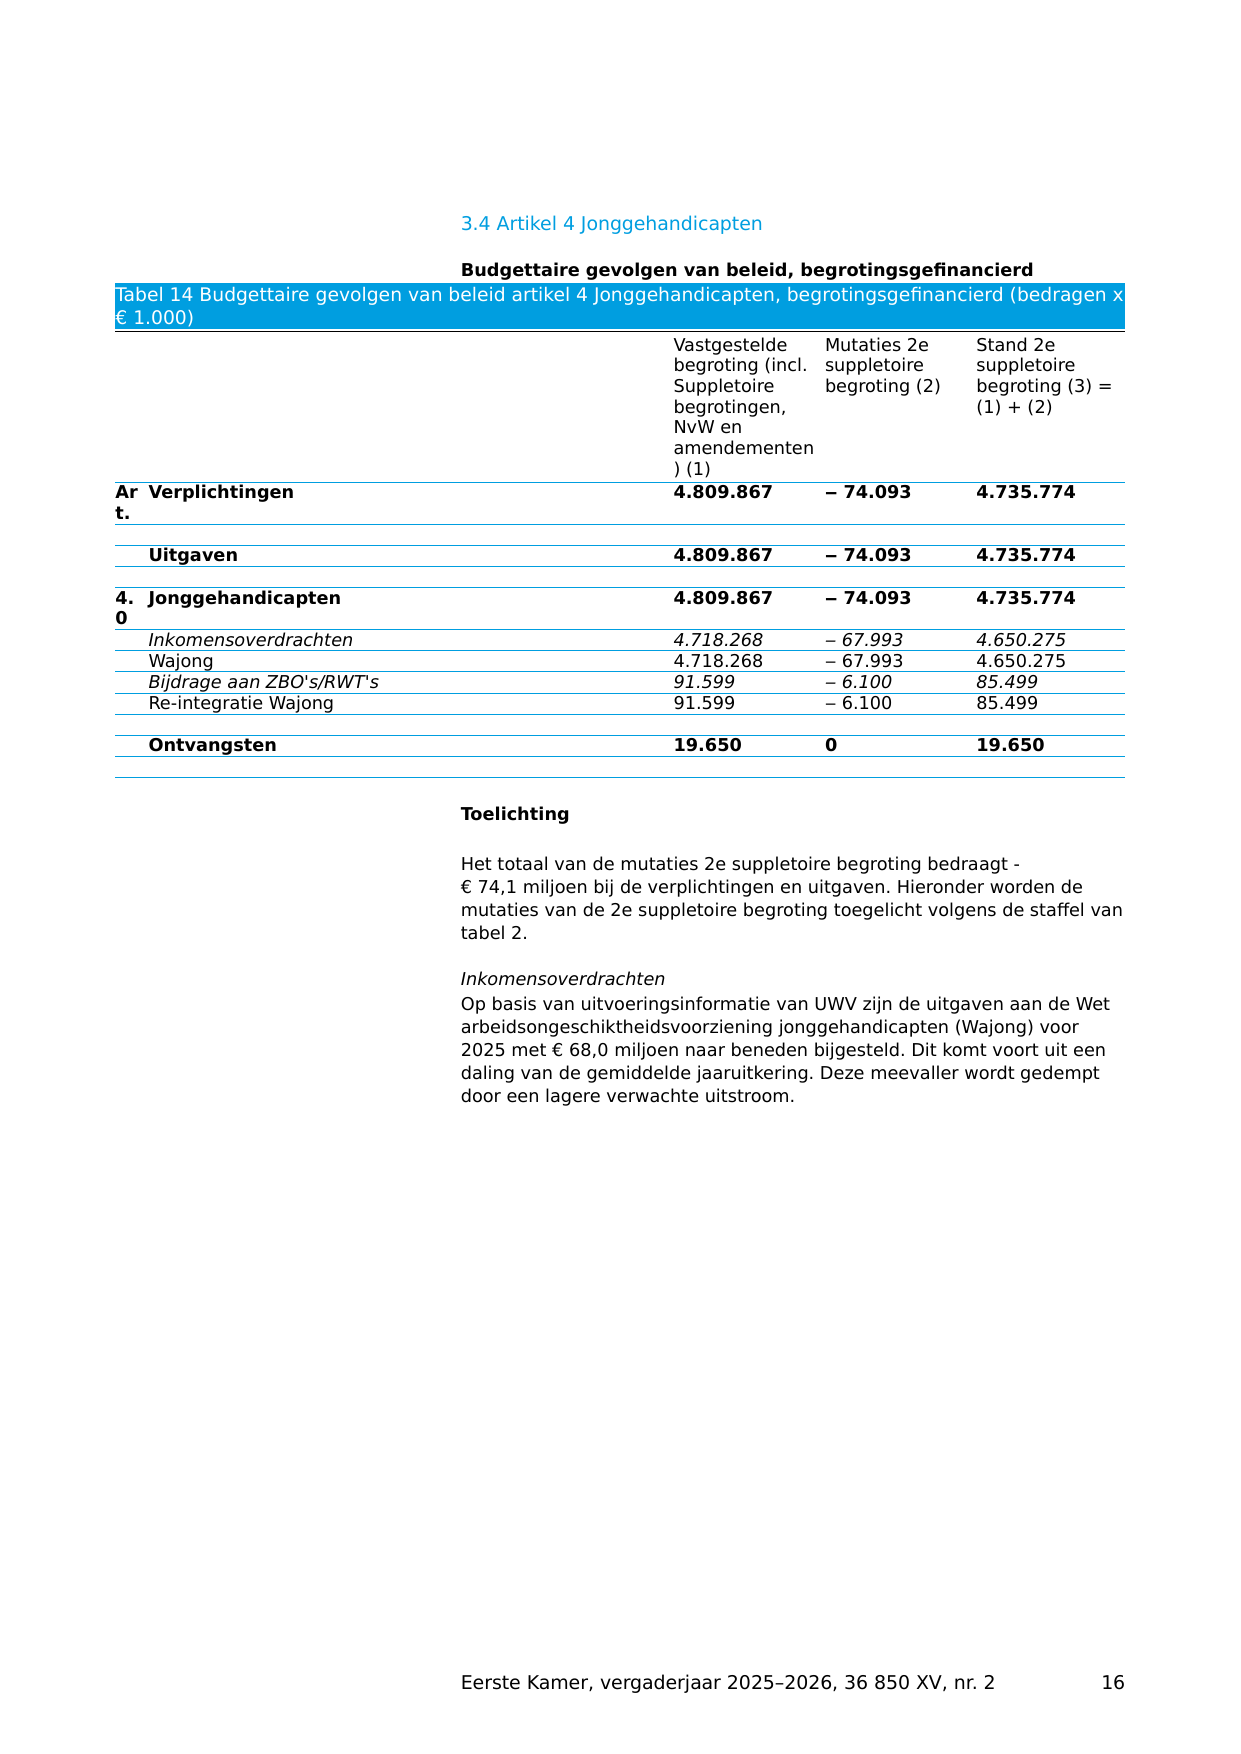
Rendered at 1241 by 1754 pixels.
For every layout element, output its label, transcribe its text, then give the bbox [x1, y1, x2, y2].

table_cell 4.735.774 [973, 588, 1125, 629]
table_cell 19.650 [670, 736, 822, 756]
table_cell ‒ 6.100 [822, 694, 973, 713]
table_cell Uitgaven [145, 546, 670, 566]
table_cell [115, 546, 145, 566]
table_cell 0 [822, 736, 973, 756]
table_cell Re-integratie Wajong [145, 694, 670, 713]
text Budgettaire gevolgen van beleid, begrotingsgefinancierd [461, 258, 1125, 281]
table_cell Vastgestelde begroting (incl. Suppletoire begrotingen, NvW en amendementen) (1) [670, 332, 822, 482]
text Het totaal van de mutaties 2e suppletoire begroting bedraagt - € 74,1 miljoen bij de verplichtingen en uitgaven. Hieronder worden de mutaties van de 2e suppletoire begroting toegelicht volgens de staffel van tabel 2. [461, 852, 1125, 944]
table_cell ‒ 67.993 [822, 630, 973, 650]
table_cell Ontvangsten [145, 736, 670, 756]
table_cell ‒ 74.093 [822, 483, 973, 524]
table_cell ‒ 67.993 [822, 651, 973, 671]
table_cell 91.599 [670, 694, 822, 713]
title 3.4 Artikel 4 Jonggehandicapten [461, 213, 1125, 235]
table_cell [115, 715, 145, 735]
table_cell Verplichtingen [145, 483, 670, 524]
table_cell ‒ 6.100 [822, 672, 973, 692]
table_cell [145, 332, 670, 482]
table_cell [115, 630, 145, 650]
table_cell Wajong [145, 651, 670, 671]
table_cell 4.809.867 [670, 483, 822, 524]
table_cell Mutaties 2e suppletoire begroting (2) [822, 332, 973, 482]
table_cell [670, 757, 822, 777]
table_cell 19.650 [973, 736, 1125, 756]
table_cell [115, 567, 145, 587]
table_cell [973, 567, 1125, 587]
table_cell 85.499 [973, 672, 1125, 692]
table_cell [145, 567, 670, 587]
table_cell 85.499 [973, 694, 1125, 713]
table_cell 4.718.268 [670, 651, 822, 671]
text Op basis van uitvoeringsinformatie van UWV zijn de uitgaven aan de Wet arbeidsongeschiktheidsvoorziening jonggehandicapten (Wajong) voor 2025 met € 68,0 miljoen naar beneden bijgesteld. Dit komt voort uit een daling van de gemiddelde jaaruitkering. Deze meevaller wordt gedempt door een lagere verwachte uitstroom. [461, 992, 1125, 1107]
table_cell [973, 757, 1125, 777]
table_cell [973, 715, 1125, 735]
table_cell 4.0 [115, 588, 145, 629]
table_cell [973, 525, 1125, 545]
table_cell 4.735.774 [973, 483, 1125, 524]
table_cell 4.718.268 [670, 630, 822, 650]
table_cell Jonggehandicapten [145, 588, 670, 629]
table_cell [115, 757, 145, 777]
table_cell 4.650.275 [973, 651, 1125, 671]
table_cell 91.599 [670, 672, 822, 692]
table_cell 4.809.867 [670, 546, 822, 566]
table_cell [115, 672, 145, 692]
table_cell Stand 2e suppletoire begroting (3) = (1) + (2) [973, 332, 1125, 482]
table_cell Art. [115, 483, 145, 524]
table_cell [822, 525, 973, 545]
text Inkomensoverdrachten [461, 967, 1125, 990]
table_cell ‒ 74.093 [822, 588, 973, 629]
table_cell 4.735.774 [973, 546, 1125, 566]
table_cell Inkomensoverdrachten [145, 630, 670, 650]
table_cell Bijdrage aan ZBO's/RWT's [145, 672, 670, 692]
table_cell [145, 525, 670, 545]
table_cell [115, 694, 145, 713]
table_cell [145, 715, 670, 735]
table_cell [822, 567, 973, 587]
table_cell [670, 567, 822, 587]
table_cell 4.809.867 [670, 588, 822, 629]
table_cell [115, 332, 145, 482]
table_cell 4.650.275 [973, 630, 1125, 650]
table_cell [115, 525, 145, 545]
table_cell [670, 525, 822, 545]
table_cell [145, 757, 670, 777]
table_cell ‒ 74.093 [822, 546, 973, 566]
text Toelichting [461, 802, 1125, 825]
table_cell [115, 736, 145, 756]
table_cell [822, 757, 973, 777]
table_cell [822, 715, 973, 735]
table_cell [670, 715, 822, 735]
table_cell [115, 651, 145, 671]
